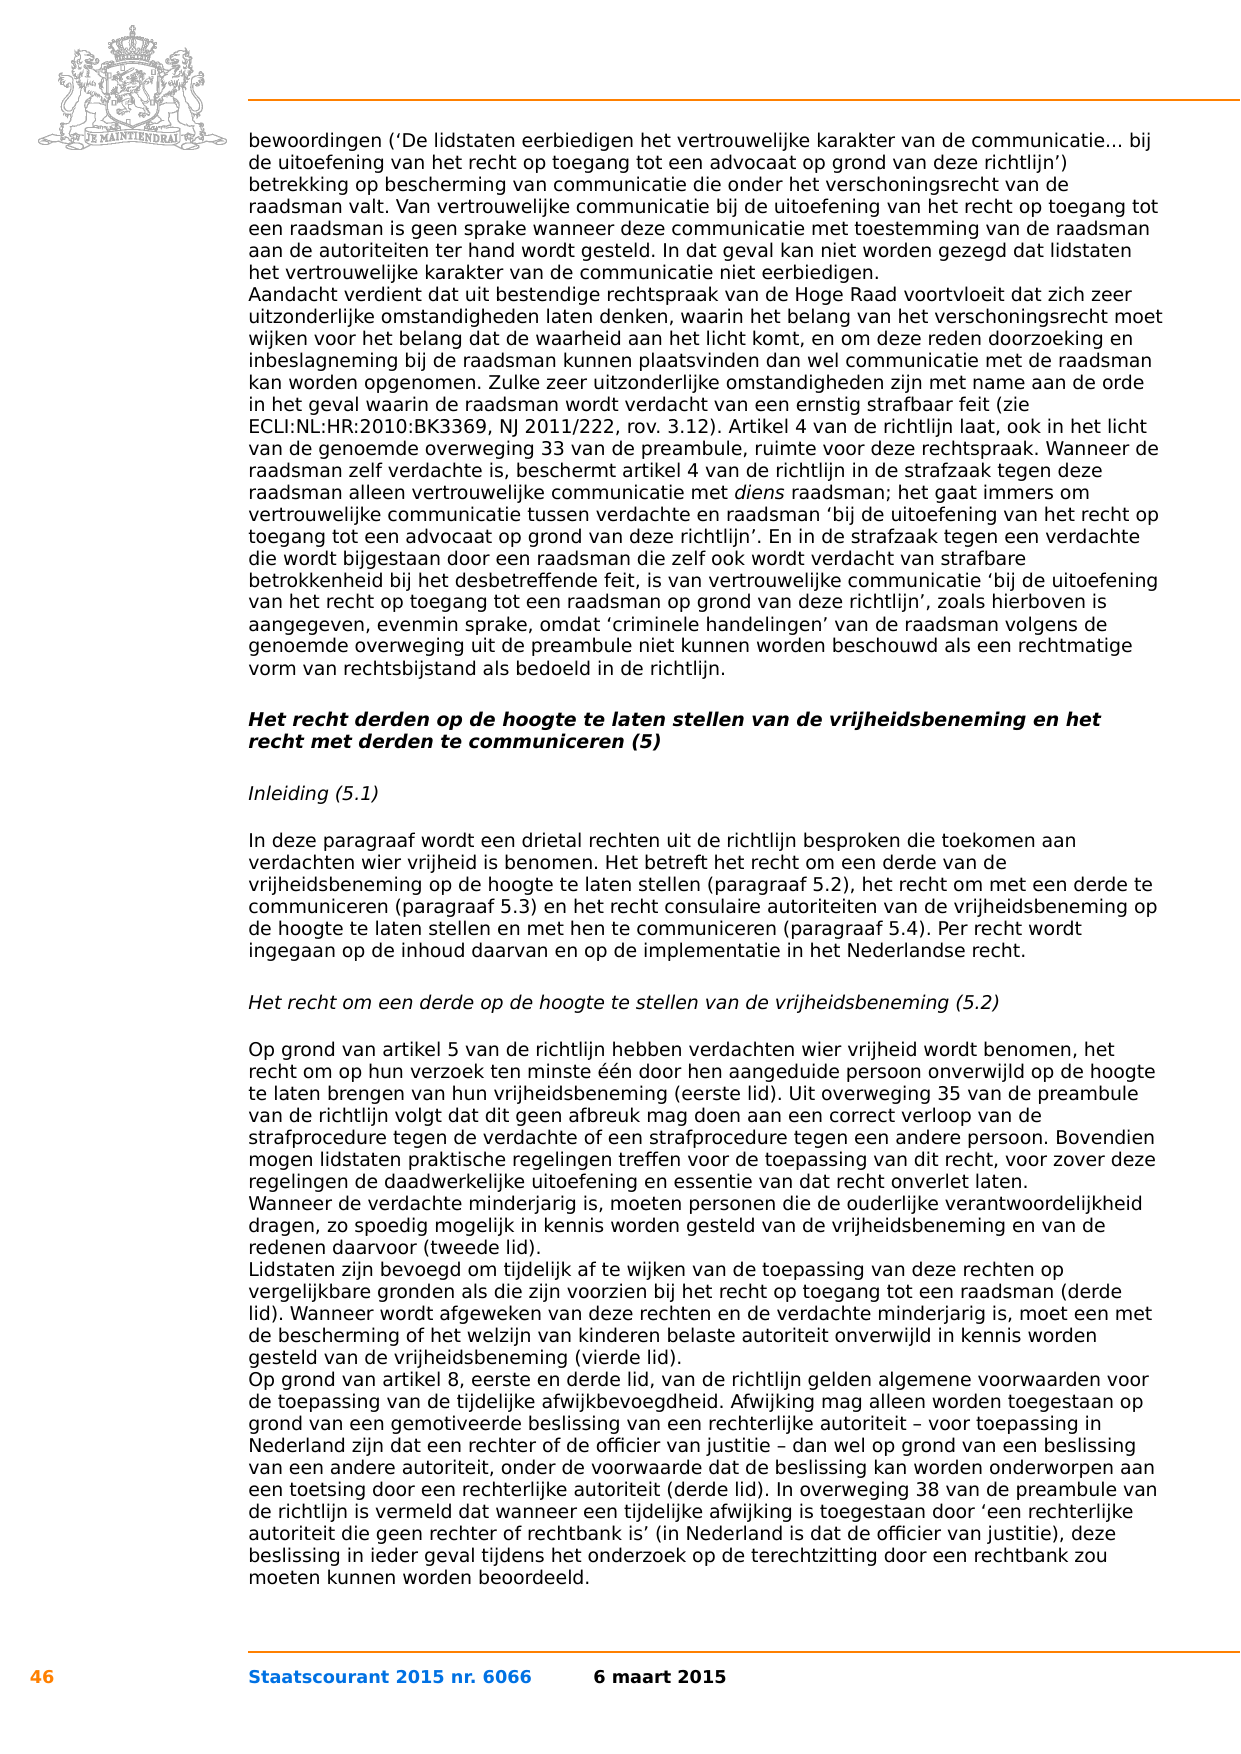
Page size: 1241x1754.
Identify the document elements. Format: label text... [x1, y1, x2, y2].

text bewoordingen (‘De lidstaten eerbiedigen het vertrouwelijke karakter van de communicatie... bij de uitoefening van het recht op toegang tot een advocaat op grond van deze richtlijn’) betrekking op bescherming van communicatie die onder het verschoningsrecht van de raadsman valt. Van vertrouwelijke communicatie bij de uitoefening van het recht op toegang tot een raadsman is geen sprake wanneer deze communicatie met toestemming van de raadsman aan de autoriteiten ter hand wordt gesteld. In dat geval kan niet worden gezegd dat lidstaten het vertrouwelijke karakter van de communicatie niet eerbiedigen. [248, 130, 1163, 284]
subtitle Het recht derden op de hoogte te laten stellen van de vrijheidsbeneming en het recht met derden te communiceren (5) [248, 709, 1163, 753]
picture [38, 25, 227, 150]
text In deze paragraaf wordt een drietal rechten uit de richtlijn besproken die toekomen aan verdachten wier vrijheid is benomen. Het betreft het recht om een derde van de vrijheidsbeneming op de hoogte te laten stellen (paragraaf 5.2), het recht om met een derde te communiceren (paragraaf 5.3) en het recht consulaire autoriteiten van de vrijheidsbeneming op de hoogte te laten stellen en met hen te communiceren (paragraaf 5.4). Per recht wordt ingegaan op de inhoud daarvan en op de implementatie in het Nederlandse recht. [248, 830, 1163, 962]
subtitle Inleiding (5.1) [248, 783, 1163, 805]
text Op grond van artikel 5 van de richtlijn hebben verdachten wier vrijheid wordt benomen, het recht om op hun verzoek ten minste één door hen aangeduide persoon onverwijld op de hoogte te laten brengen van hun vrijheidsbeneming (eerste lid). Uit overweging 35 van de preambule van de richtlijn volgt dat dit geen afbreuk mag doen aan een correct verloop van de strafprocedure tegen de verdachte of een strafprocedure tegen een andere persoon. Bovendien mogen lidstaten praktische regelingen treffen voor de toepassing van dit recht, voor zover deze regelingen de daadwerkelijke uitoefening en essentie van dat recht onverlet laten. [248, 1039, 1163, 1193]
subtitle Het recht om een derde op de hoogte te stellen van de vrijheidsbeneming (5.2) [248, 992, 1163, 1014]
text Wanneer de verdachte minderjarig is, moeten personen die de ouderlijke verantwoordelijkheid dragen, zo spoedig mogelijk in kennis worden gesteld van de vrijheidsbeneming en van de redenen daarvoor (tweede lid). [248, 1193, 1163, 1259]
text Op grond van artikel 8, eerste en derde lid, van de richtlijn gelden algemene voorwaarden voor de toepassing van de tijdelijke afwijkbevoegdheid. Afwijking mag alleen worden toegestaan op grond van een gemotiveerde beslissing van een rechterlijke autoriteit – voor toepassing in Nederland zijn dat een rechter of de officier van justitie – dan wel op grond van een beslissing van een andere autoriteit, onder de voorwaarde dat de beslissing kan worden onderworpen aan een toetsing door een rechterlijke autoriteit (derde lid). In overweging 38 van de preambule van de richtlijn is vermeld dat wanneer een tijdelijke afwijking is toegestaan door ‘een rechterlijke autoriteit die geen rechter of rechtbank is’ (in Nederland is dat de officier van justitie), deze beslissing in ieder geval tijdens het onderzoek op de terechtzitting door een rechtbank zou moeten kunnen worden beoordeeld. [248, 1369, 1163, 1589]
text Lidstaten zijn bevoegd om tijdelijk af te wijken van de toepassing van deze rechten op vergelijkbare gronden als die zijn voorzien bij het recht op toegang tot een raadsman (derde lid). Wanneer wordt afgeweken van deze rechten en de verdachte minderjarig is, moet een met de bescherming of het welzijn van kinderen belaste autoriteit onverwijld in kennis worden gesteld van de vrijheidsbeneming (vierde lid). [248, 1259, 1163, 1369]
text Aandacht verdient dat uit bestendige rechtspraak van de Hoge Raad voortvloeit dat zich zeer uitzonderlijke omstandigheden laten denken, waarin het belang van het verschoningsrecht moet wijken voor het belang dat de waarheid aan het licht komt, en om deze reden doorzoeking en inbeslagneming bij de raadsman kunnen plaatsvinden dan wel communicatie met de raadsman kan worden opgenomen. Zulke zeer uitzonderlijke omstandigheden zijn met name aan de orde in het geval waarin de raadsman wordt verdacht van een ernstig strafbaar feit (zie ECLI:NL:HR:2010:BK3369, NJ 2011/222, rov. 3.12). Artikel 4 van de richtlijn laat, ook in het licht van de genoemde overweging 33 van de preambule, ruimte voor deze rechtspraak. Wanneer de raadsman zelf verdachte is, beschermt artikel 4 van de richtlijn in de strafzaak tegen deze raadsman alleen vertrouwelijke communicatie met diens raadsman; het gaat immers om vertrouwelijke communicatie tussen verdachte en raadsman ‘bij de uitoefening van het recht op toegang tot een advocaat op grond van deze richtlijn’. En in de strafzaak tegen een verdachte die wordt bijgestaan door een raadsman die zelf ook wordt verdacht van strafbare betrokkenheid bij het desbetreffende feit, is van vertrouwelijke communicatie ‘bij de uitoefening van het recht op toegang tot een raadsman op grond van deze richtlijn’, zoals hierboven is aangegeven, evenmin sprake, omdat ‘criminele handelingen’ van de raadsman volgens de genoemde overweging uit de preambule niet kunnen worden beschouwd als een rechtmatige vorm van rechtsbijstand als bedoeld in de richtlijn. [248, 284, 1163, 679]
